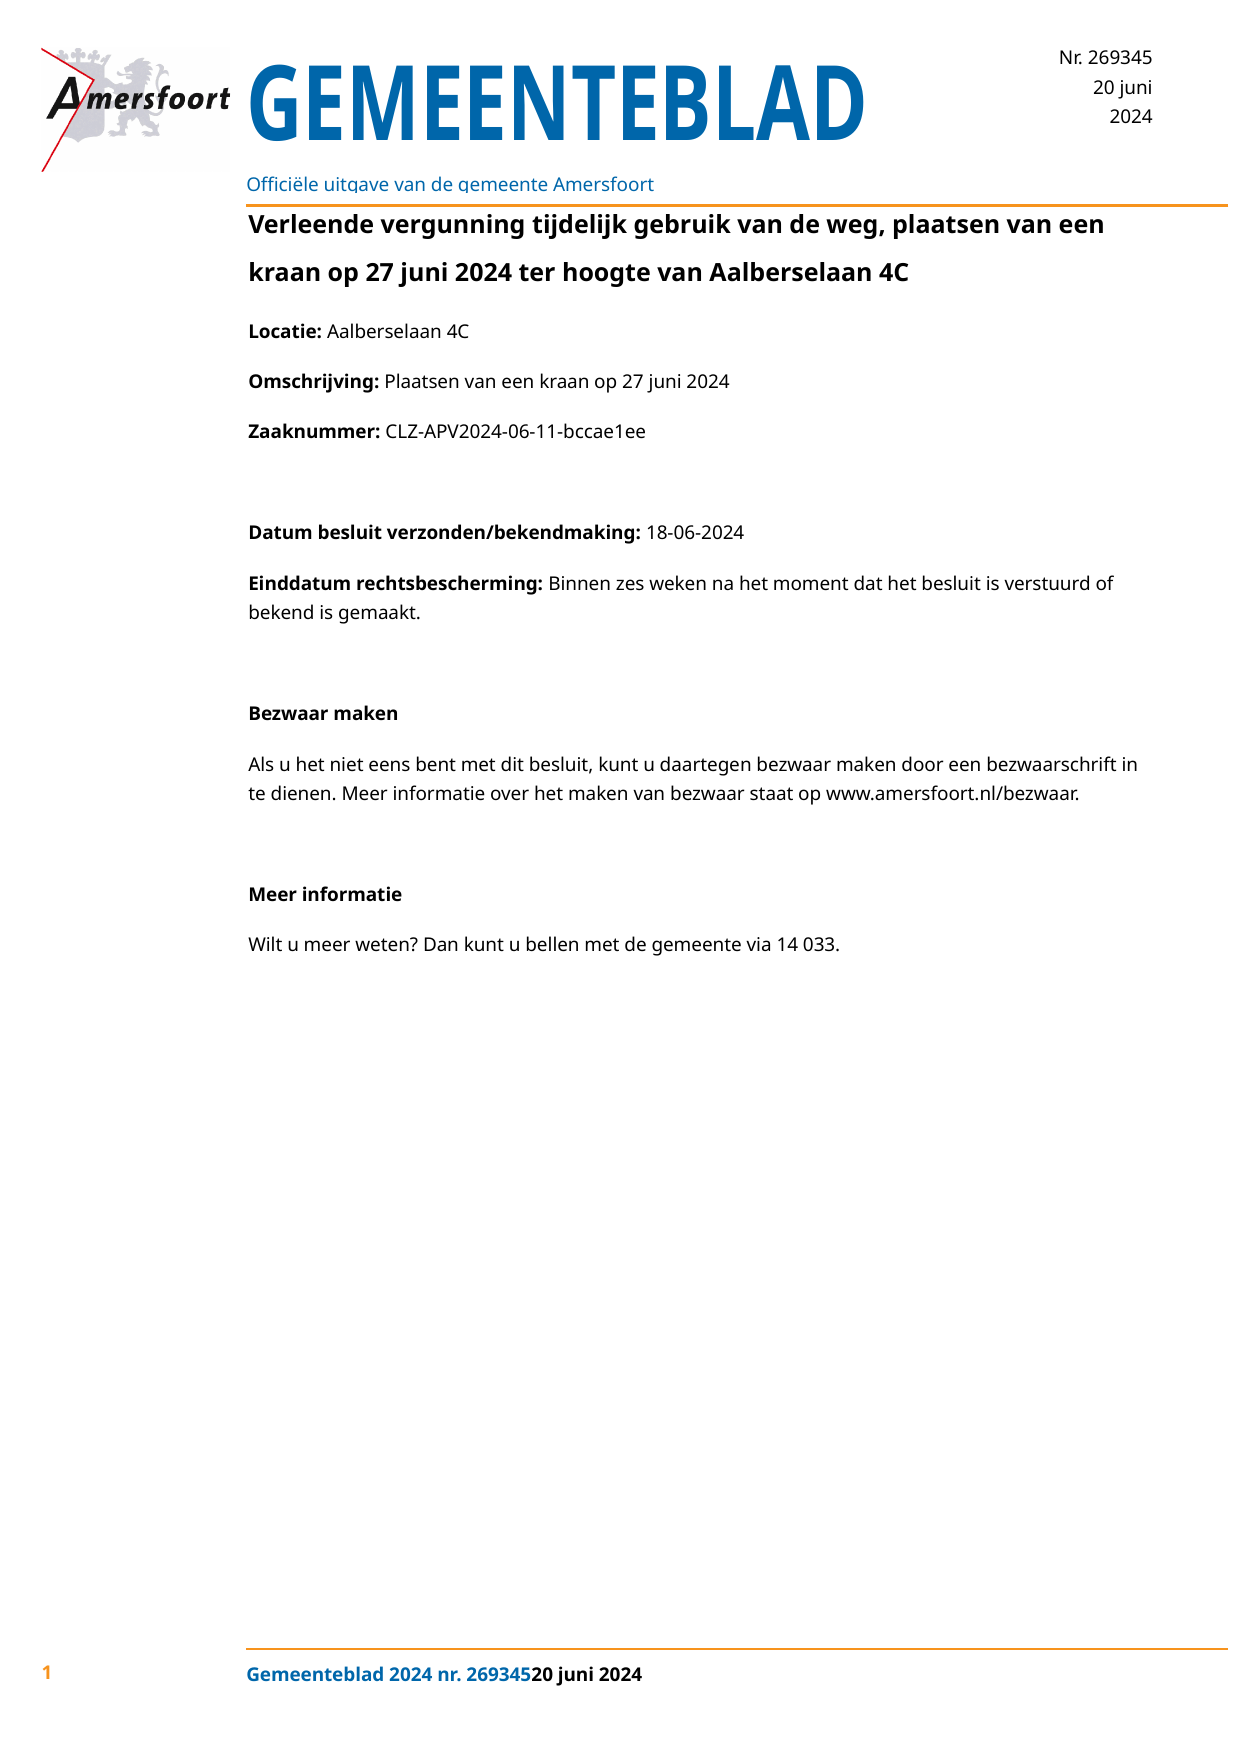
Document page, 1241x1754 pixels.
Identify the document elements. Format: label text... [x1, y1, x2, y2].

text Wilt u meer weten? Dan kunt u bellen met de gemeente via 14 033. [248, 932, 1152, 957]
text Omschrijving: Plaatsen van een kraan op 27 juni 2024 [248, 368, 1152, 394]
text Als u het niet eens bent met dit besluit, kunt u daartegen bezwaar maken door een bezwaarschrift in te dienen. Meer informatie over het maken van bezwaar staat op www.amersfoort.nl/bezwaar. [248, 751, 1152, 806]
text Verleende vergunning tijdelijk gebruik van de weg, plaatsen van een kraan op 27 juni 2024 ter hoogte van Aalberselaan 4C [248, 207, 1152, 288]
text Einddatum rechtsbescherming: Binnen zes weken na het moment dat het besluit is verstuurd of bekend is gemaakt. [248, 570, 1152, 625]
text Locatie: Aalberselaan 4C [248, 318, 1152, 344]
text Meer informatie [248, 881, 1152, 907]
text Datum besluit verzonden/bekendmaking: 18-06-2024 [248, 519, 1152, 545]
picture [41, 47, 231, 172]
text Bezwaar maken [248, 700, 1152, 726]
text Zaaknummer: CLZ-APV2024-06-11-bccae1ee [248, 419, 1152, 444]
